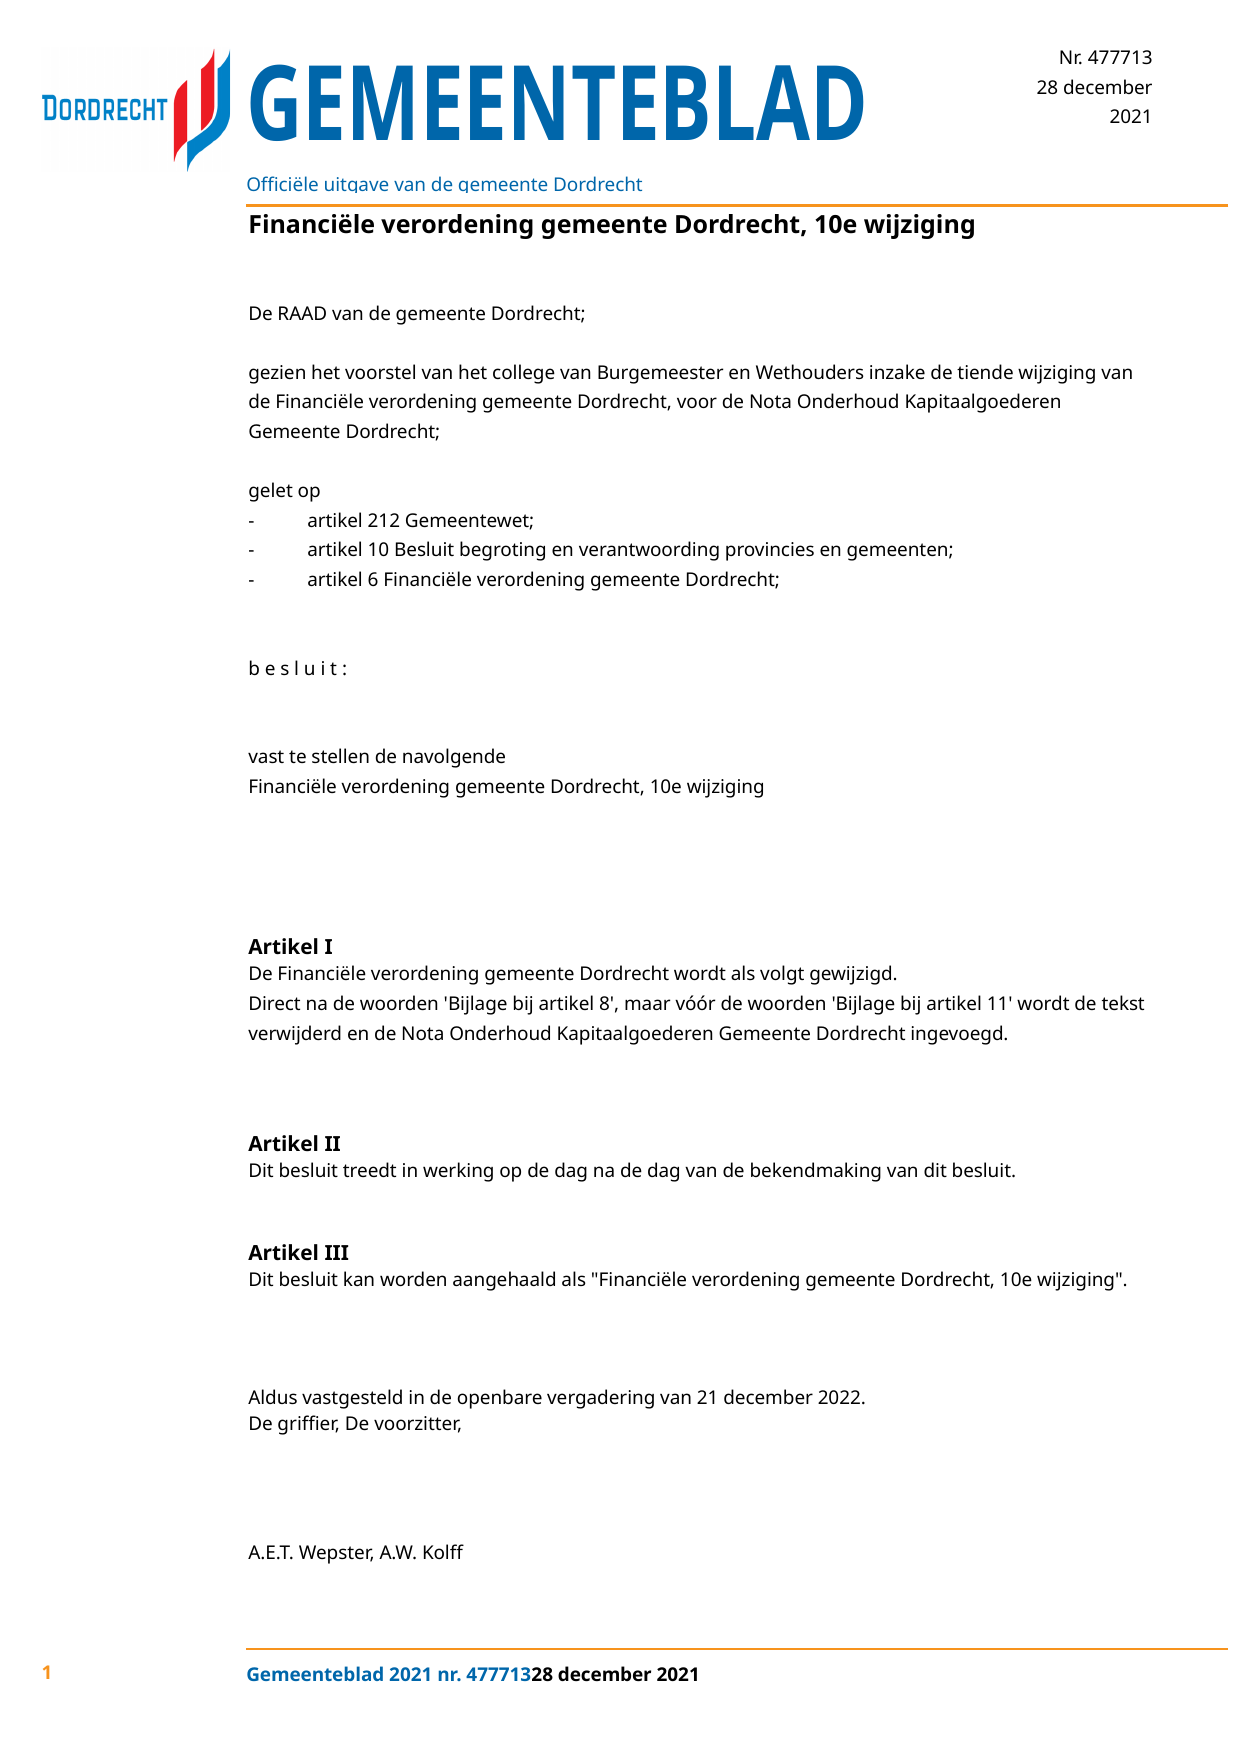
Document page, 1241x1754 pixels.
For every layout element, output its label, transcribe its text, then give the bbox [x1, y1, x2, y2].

list artikel 212 Gemeentewet; [248, 507, 1152, 533]
text Direct na de woorden 'Bijlage bij artikel 8', maar vóór de woorden 'Bijlage bij artikel 11' wordt de tekst verwijderd en de Nota Onderhoud Kapitaalgoederen Gemeente Dordrecht ingevoegd. [248, 990, 1152, 1045]
text gelet op [248, 477, 1152, 503]
list artikel 6 Financiële verordening gemeente Dordrecht; [248, 566, 1152, 592]
text De Financiële verordening gemeente Dordrecht wordt als volgt gewijzigd. [248, 961, 1152, 986]
text gezien het voorstel van het college van Burgemeester en Wethouders inzake de tiende wijziging van de Financiële verordening gemeente Dordrecht, voor de Nota Onderhoud Kapitaalgoederen Gemeente Dordrecht; [248, 359, 1152, 444]
text De griffier, De voorzitter, [248, 1410, 1152, 1436]
picture [41, 47, 231, 172]
text Dit besluit kan worden aangehaald als "Financiële verordening gemeente Dordrecht, 10e wijziging". [248, 1266, 1152, 1292]
list artikel 10 Besluit begroting en verantwoording provincies en gemeenten; [248, 537, 1152, 562]
text Aldus vastgesteld in de openbare vergadering van 21 december 2022. [248, 1384, 1152, 1410]
text Artikel III [248, 1238, 1152, 1266]
text Dit besluit treedt in werking op de dag na de dag van de bekendmaking van dit besluit. [248, 1158, 1152, 1183]
text Artikel II [248, 1129, 1152, 1158]
text Financiële verordening gemeente Dordrecht, 10e wijziging [248, 773, 1152, 799]
text vast te stellen de navolgende [248, 744, 1152, 769]
text b e s l u i t : [248, 655, 1152, 681]
text A.E.T. Wepster, A.W. Kolff [248, 1539, 1152, 1564]
text Artikel I [248, 932, 1152, 961]
text Financiële verordening gemeente Dordrecht, 10e wijziging [248, 207, 1152, 241]
text De RAAD van de gemeente Dordrecht; [248, 300, 1152, 326]
